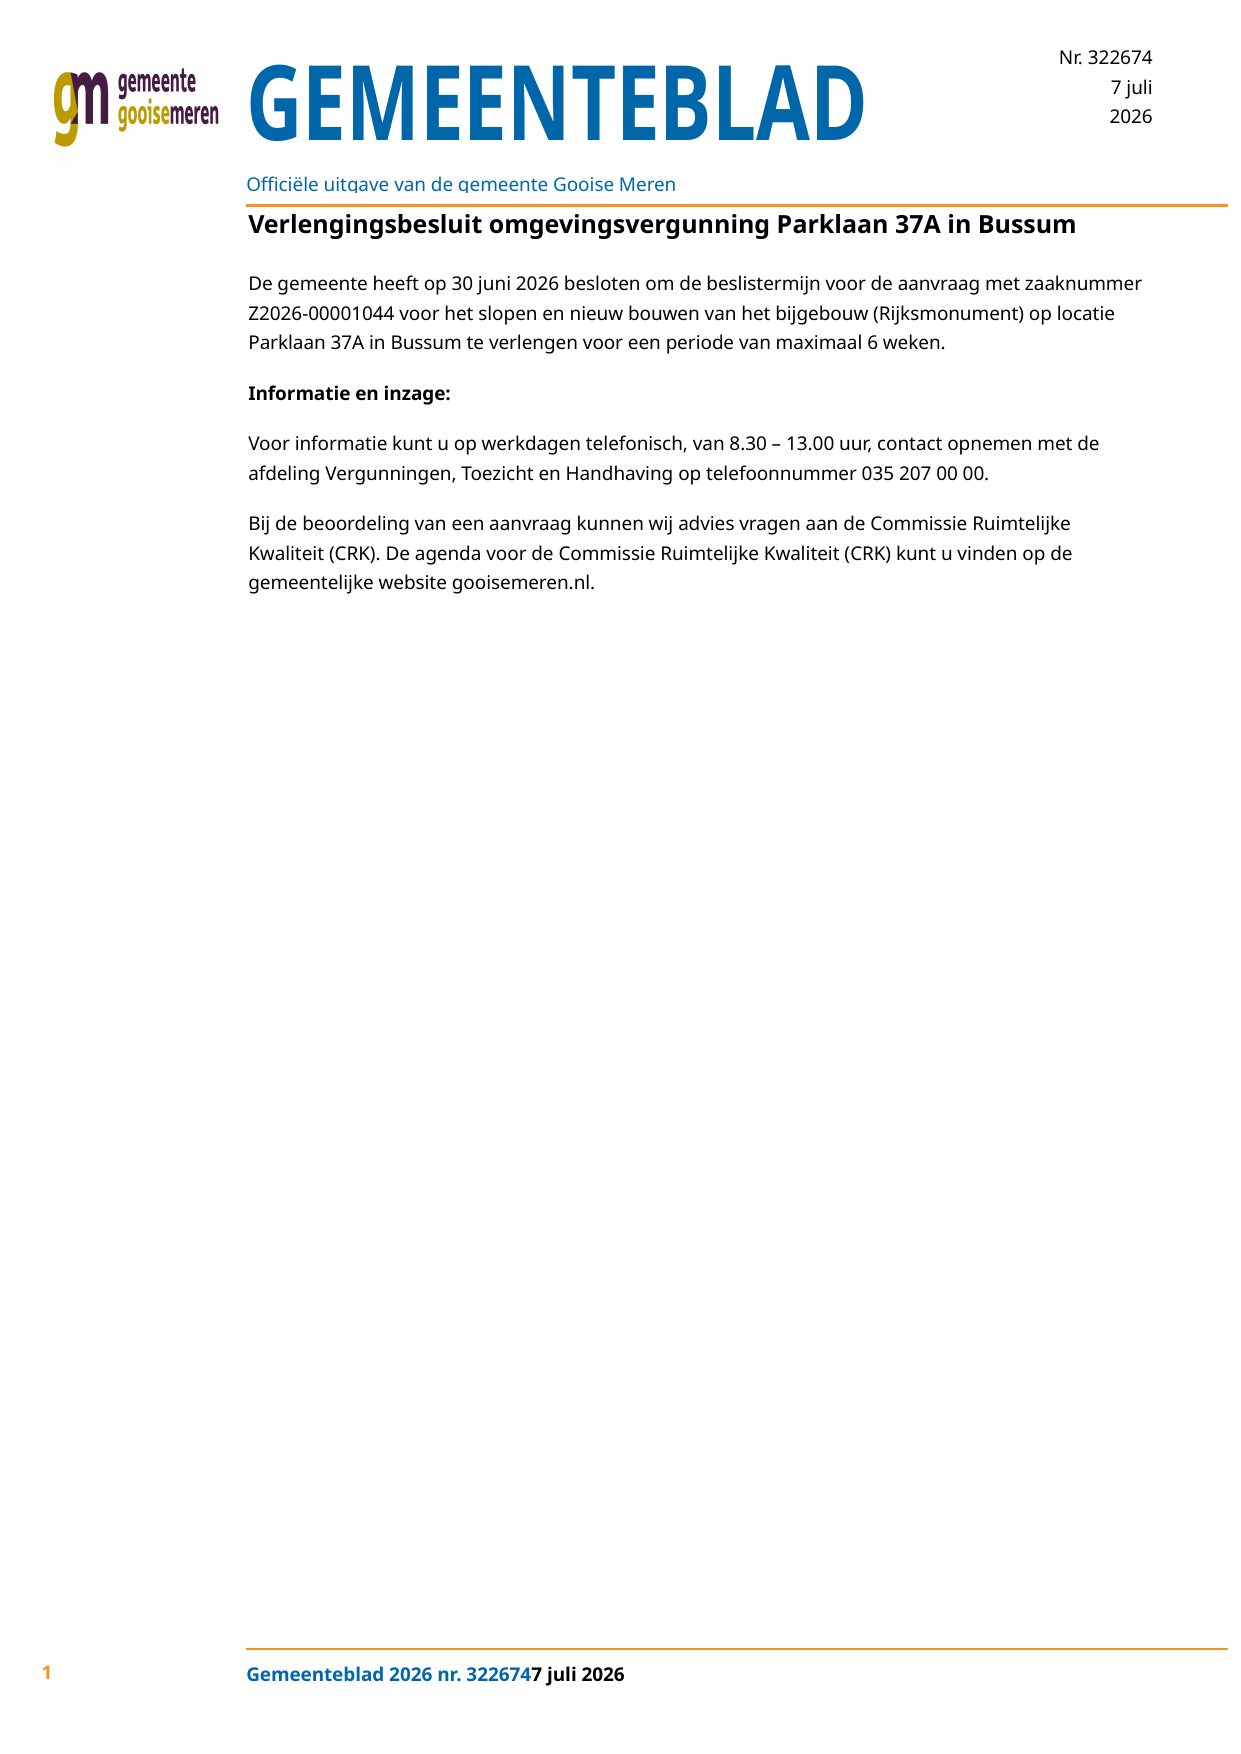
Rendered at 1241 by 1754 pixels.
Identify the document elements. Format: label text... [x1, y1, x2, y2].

picture [41, 47, 231, 172]
text Informatie en inzage: [248, 380, 1152, 406]
text Voor informatie kunt u op werkdagen telefonisch, van 8.30 – 13.00 uur, contact opnemen met de afdeling Vergunningen, Toezicht en Handhaving op telefoonnummer 035 207 00 00. [248, 430, 1152, 486]
text De gemeente heeft op 30 juni 2026 besloten om de beslistermijn voor de aanvraag met zaaknummer Z2026-00001044 voor het slopen en nieuw bouwen van het bijgebouw (Rijksmonument) op locatie Parklaan 37A in Bussum te verlengen voor een periode van maximaal 6 weken. [248, 270, 1152, 355]
text Bij de beoordeling van een aanvraag kunnen wij advies vragen aan de Commissie Ruimtelijke Kwaliteit (CRK). De agenda voor de Commissie Ruimtelijke Kwaliteit (CRK) kunt u vinden op de gemeentelijke website gooisemeren.nl. [248, 510, 1152, 595]
text Verlengingsbesluit omgevingsvergunning Parklaan 37A in Bussum [248, 207, 1152, 241]
